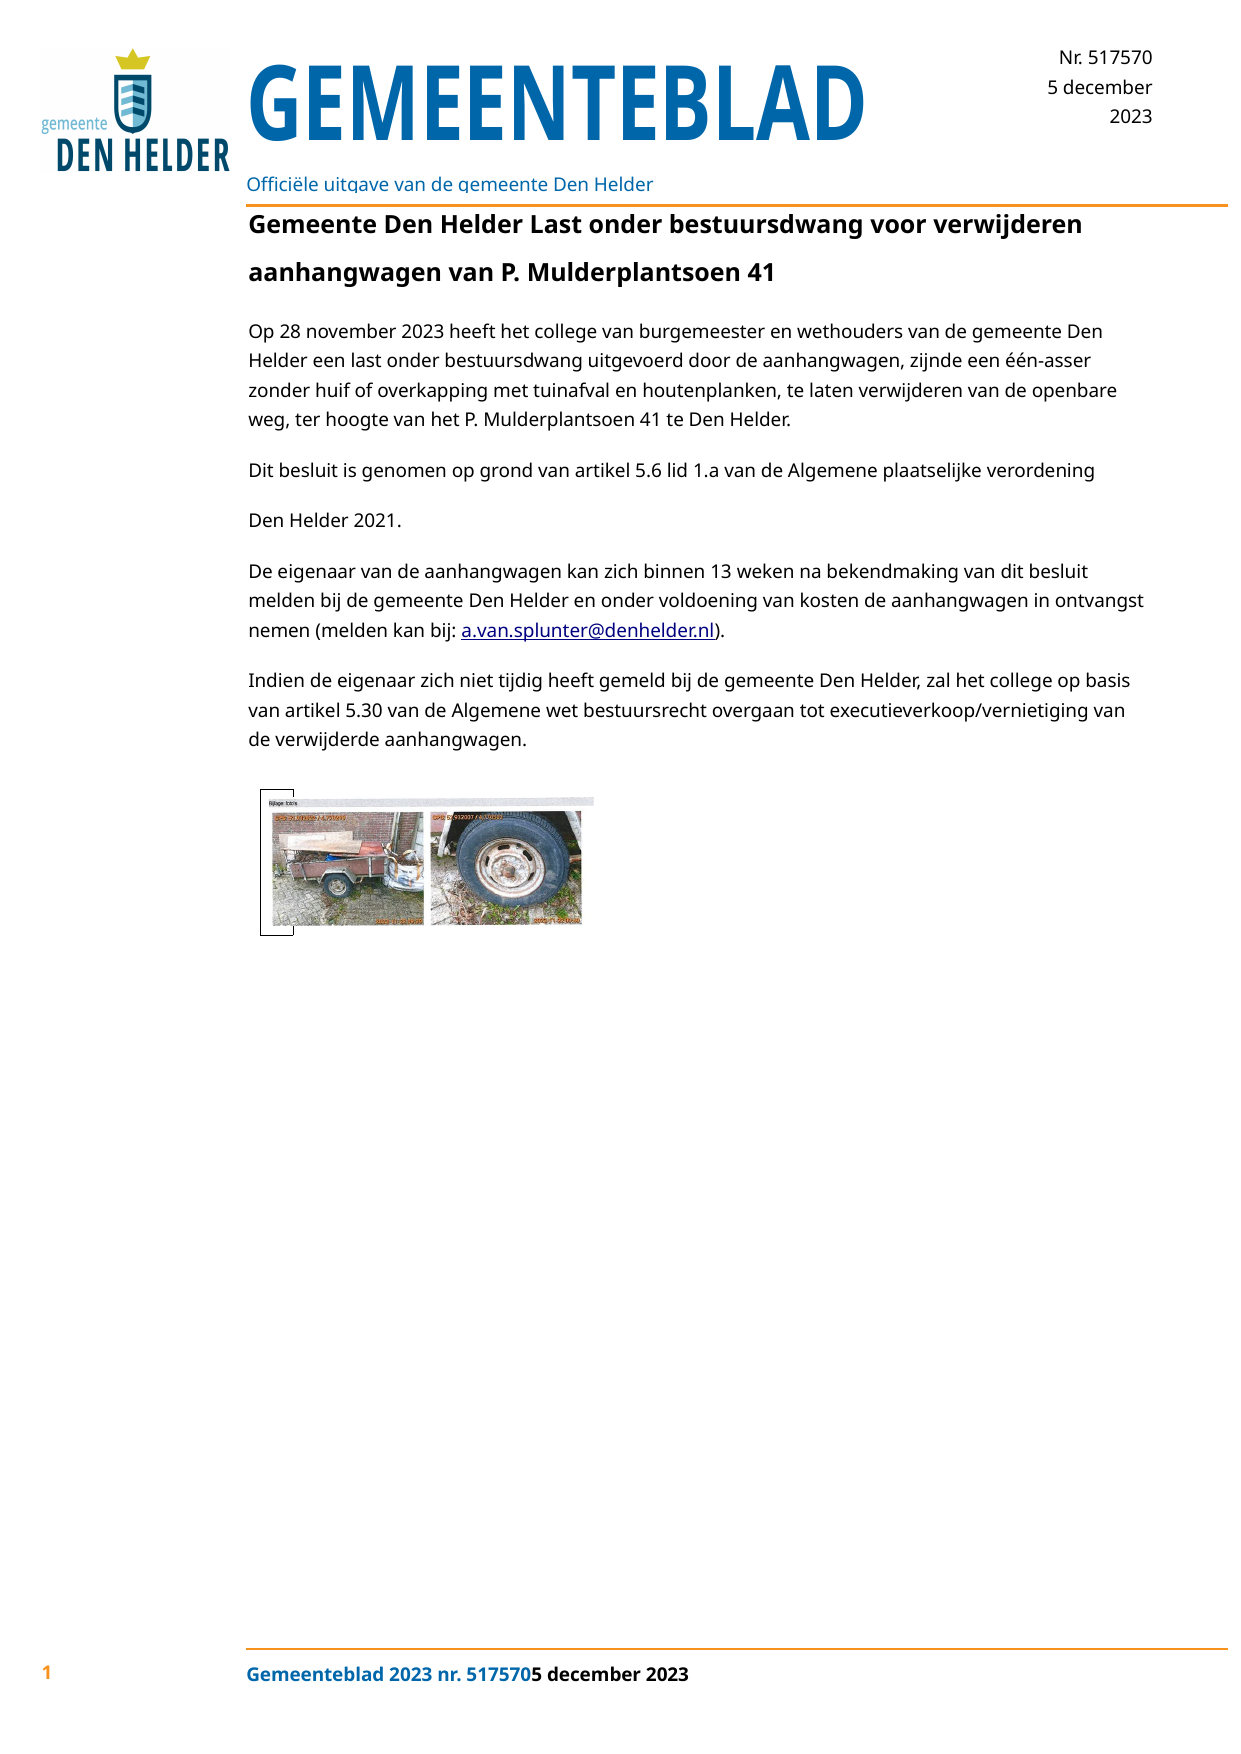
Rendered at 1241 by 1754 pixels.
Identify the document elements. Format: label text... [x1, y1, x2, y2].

text Dit besluit is genomen op grond van artikel 5.6 lid 1.a van de Algemene plaatselijke verordening [248, 457, 1152, 483]
picture [130, 157, 135, 172]
picture [63, 144, 68, 165]
picture [268, 797, 594, 926]
text De eigenaar van de aanhangwagen kan zich binnen 13 weken na bekendmaking van dit besluit melden bij de gemeente Den Helder en onder voldoening van kosten de aanhangwagen in ontvangst nemen (melden kan bij: a.van.splunter@denhelder.nl). [248, 558, 1152, 643]
picture [41, 47, 231, 172]
text Gemeente Den Helder Last onder bestuursdwang voor verwijderen aanhangwagen van P. Mulderplantsoen 41 [248, 207, 1152, 288]
picture [220, 160, 224, 172]
text Indien de eigenaar zich niet tijdig heeft gemeld bij de gemeente Den Helder, zal het college op basis van artikel 5.30 van de Algemene wet bestuursrecht overgaan tot executieverkoop/vernietiging van de verwijderde aanhangwagen. [248, 667, 1152, 752]
picture [100, 154, 106, 172]
picture [182, 144, 187, 165]
text Op 28 november 2023 heeft het college van burgemeester en wethouders van de gemeente Den Helder een last onder bestuursdwang uitgevoerd door de aanhangwagen, zijnde een één-asser zonder huif of overkapping met tuinafval en houtenplanken, te laten verwijderen van de openbare weg, ter hoogte van het P. Mulderplantsoen 41 te Den Helder. [248, 318, 1152, 432]
text Den Helder 2021. [248, 507, 1152, 533]
